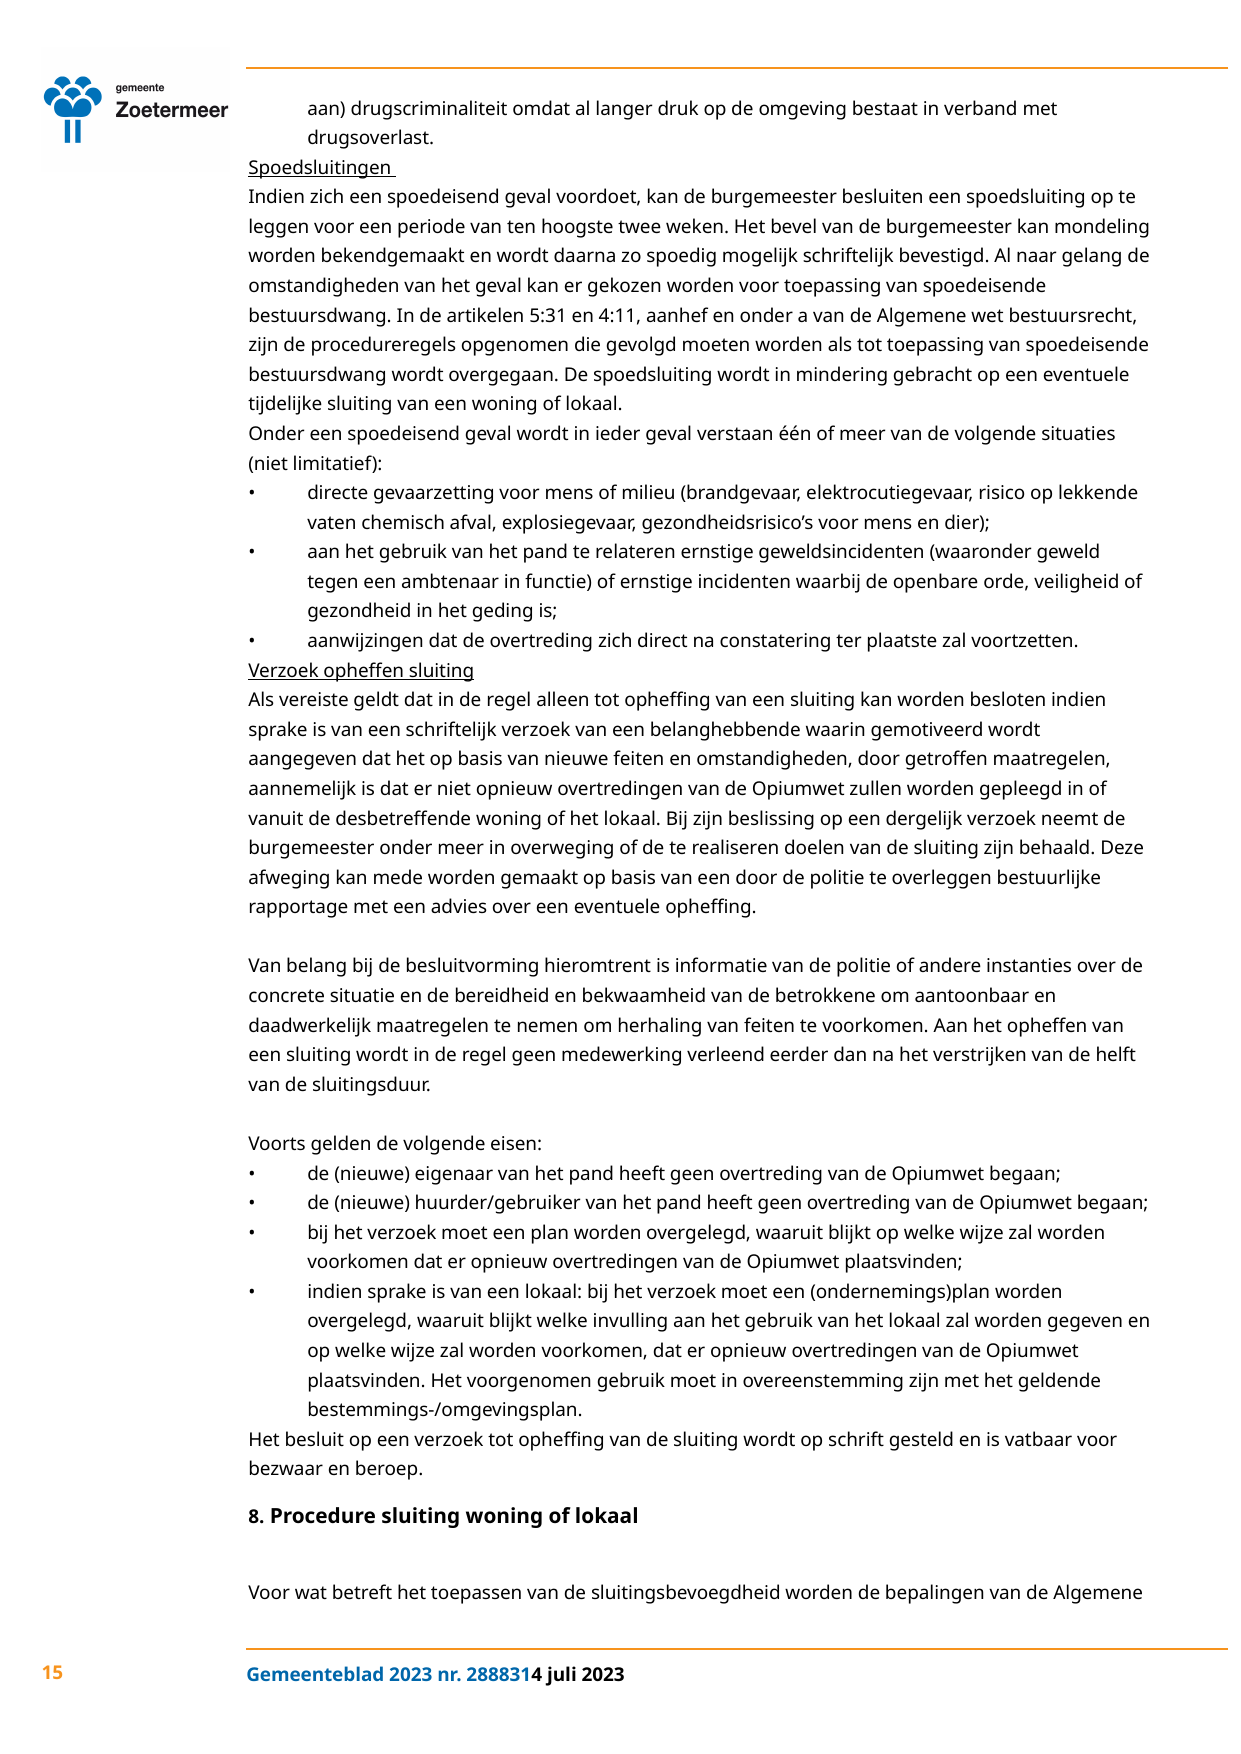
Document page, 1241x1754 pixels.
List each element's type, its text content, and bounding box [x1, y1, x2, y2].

text Spoedsluitingen [248, 154, 1152, 180]
picture [41, 47, 231, 172]
text Het besluit op een verzoek tot opheffing van de sluiting wordt op schrift gesteld en is vatbaar voor bezwaar en beroep. [248, 1426, 1152, 1481]
list aanwijzingen dat de overtreding zich direct na constatering ter plaatste zal voortzetten. [248, 627, 1152, 653]
list aan het gebruik van het pand te relateren ernstige geweldsincidenten (waaronder geweld tegen een ambtenaar in functie) of ernstige incidenten waarbij de openbare orde, veiligheid of gezondheid in het geding is; [248, 538, 1152, 623]
text Voor wat betreft het toepassen van de sluitingsbevoegdheid worden de bepalingen van de Algemene [248, 1579, 1152, 1605]
text Van belang bij de besluitvorming hieromtrent is informatie van de politie of andere instanties over de concrete situatie en de bereidheid en bekwaamheid van de betrokkene om aantoonbaar en daadwerkelijk maatregelen te nemen om herhaling van feiten te voorkomen. Aan het opheffen van een sluiting wordt in de regel geen medewerking verleend eerder dan na het verstrijken van de helft van de sluitingsduur. [248, 953, 1152, 1097]
text Indien zich een spoedeisend geval voordoet, kan de burgemeester besluiten een spoedsluiting op te leggen voor een periode van ten hoogste twee weken. Het bevel van de burgemeester kan mondeling worden bekendgemaakt en wordt daarna zo spoedig mogelijk schriftelijk bevestigd. Al naar gelang de omstandigheden van het geval kan er gekozen worden voor toepassing van spoedeisende bestuursdwang. In de artikelen 5:31 en 4:11, aanhef en onder a van de Algemene wet bestuursrecht, zijn de procedureregels opgenomen die gevolgd moeten worden als tot toepassing van spoedeisende bestuursdwang wordt overgegaan. De spoedsluiting wordt in mindering gebracht op een eventuele tijdelijke sluiting van een woning of lokaal. [248, 183, 1152, 416]
text Als vereiste geldt dat in de regel alleen tot opheffing van een sluiting kan worden besloten indien sprake is van een schriftelijk verzoek van een belanghebbende waarin gemotiveerd wordt aangegeven dat het op basis van nieuwe feiten en omstandigheden, door getroffen maatregelen, aannemelijk is dat er niet opnieuw overtredingen van de Opiumwet zullen worden gepleegd in of vanuit de desbetreffende woning of het lokaal. Bij zijn beslissing op een dergelijk verzoek neemt de burgemeester onder meer in overweging of de te realiseren doelen van de sluiting zijn behaald. Deze afweging kan mede worden gemaakt op basis van een door de politie te overleggen bestuurlijke rapportage met een advies over een eventuele opheffing. [248, 686, 1152, 919]
text 8. Procedure sluiting woning of lokaal [248, 1501, 1152, 1530]
text Voorts gelden de volgende eisen: [248, 1130, 1152, 1156]
text Verzoek opheffen sluiting [248, 657, 1152, 683]
list indien sprake is van een lokaal: bij het verzoek moet een (ondernemings)plan worden overgelegd, waaruit blijkt welke invulling aan het gebruik van het lokaal zal worden gegeven en op welke wijze zal worden voorkomen, dat er opnieuw overtredingen van de Opiumwet plaatsvinden. Het voorgenomen gebruik moet in overeenstemming zijn met het geldende bestemmings-/omgevingsplan. [248, 1278, 1152, 1422]
list directe gevaarzetting voor mens of milieu (brandgevaar, elektrocutiegevaar, risico op lekkende vaten chemisch afval, explosiegevaar, gezondheidsrisico’s voor mens en dier); [248, 479, 1152, 535]
list de (nieuwe) eigenaar van het pand heeft geen overtreding van de Opiumwet begaan; [248, 1160, 1152, 1186]
list aan) drugscriminaliteit omdat al langer druk op de omgeving bestaat in verband met drugsoverlast. [248, 95, 1152, 150]
list bij het verzoek moet een plan worden overgelegd, waaruit blijkt op welke wijze zal worden voorkomen dat er opnieuw overtredingen van de Opiumwet plaatsvinden; [248, 1219, 1152, 1274]
list de (nieuwe) huurder/gebruiker van het pand heeft geen overtreding van de Opiumwet begaan; [248, 1189, 1152, 1215]
text Onder een spoedeisend geval wordt in ieder geval verstaan één of meer van de volgende situaties (niet limitatief): [248, 420, 1152, 476]
